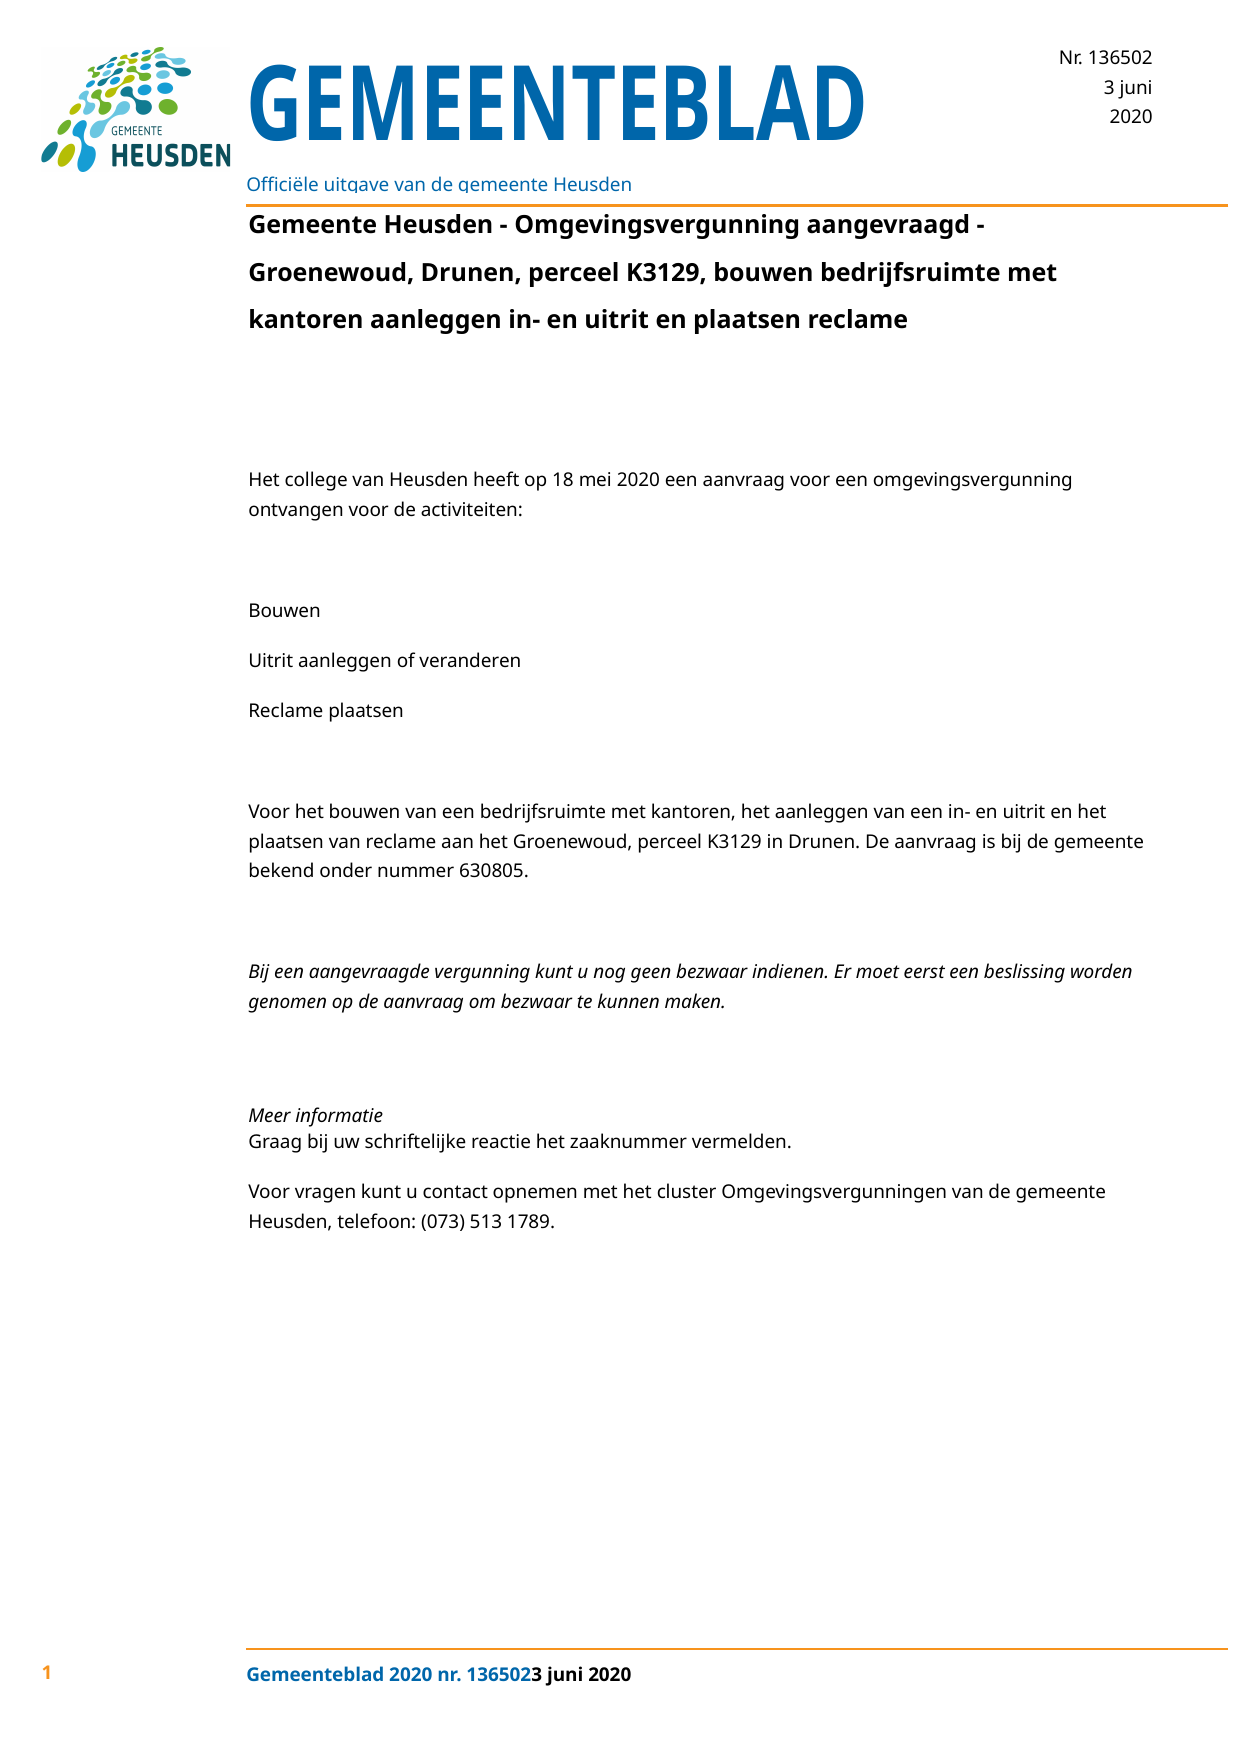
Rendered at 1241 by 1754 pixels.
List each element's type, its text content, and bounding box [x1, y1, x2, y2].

picture [41, 47, 231, 172]
text Uitrit aanleggen of veranderen [248, 647, 1152, 673]
text Het college van Heusden heeft op 18 mei 2020 een aanvraag voor een omgevingsvergunning ontvangen voor de activiteiten: [248, 466, 1152, 522]
text Reclame plaatsen [248, 698, 1152, 723]
text Bouwen [248, 597, 1152, 622]
text Voor vragen kunt u contact opnemen met het cluster Omgevingsvergunningen van de gemeente Heusden, telefoon: (073) 513 1789. [248, 1178, 1152, 1234]
text Meer informatie [248, 1102, 1152, 1128]
text Graag bij uw schriftelijke reactie het zaaknummer vermelden. [248, 1128, 1152, 1154]
text Gemeente Heusden - Omgevingsvergunning aangevraagd - Groenewoud, Drunen, perceel K3129, bouwen bedrijfsruimte met kantoren aanleggen in- en uitrit en plaatsen reclame [248, 207, 1152, 336]
text Bij een aangevraagde vergunning kunt u nog geen bezwaar indienen. Er moet eerst een beslissing worden genomen op de aanvraag om bezwaar te kunnen maken. [248, 958, 1152, 1014]
text Voor het bouwen van een bedrijfsruimte met kantoren, het aanleggen van een in- en uitrit en het plaatsen van reclame aan het Groenewoud, perceel K3129 in Drunen. De aanvraag is bij de gemeente bekend onder nummer 630805. [248, 798, 1152, 883]
